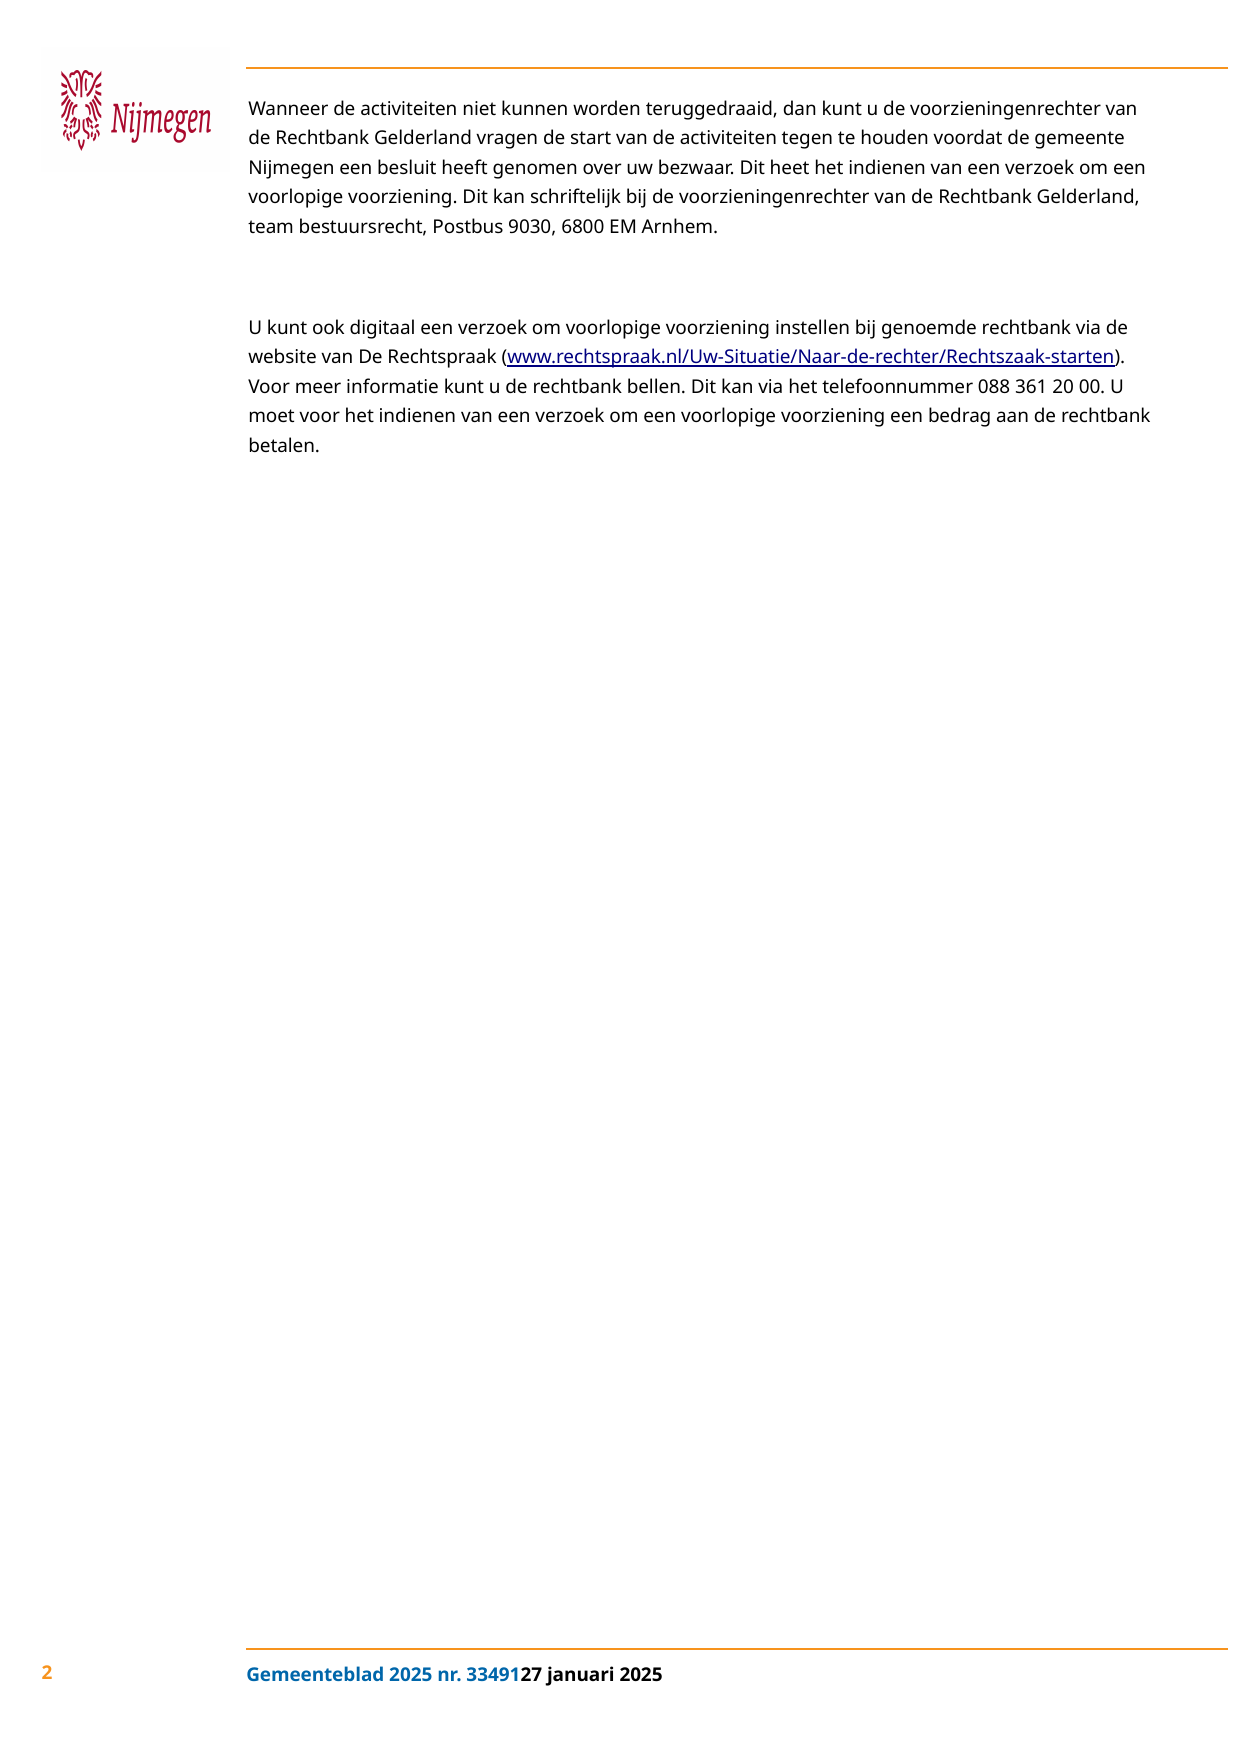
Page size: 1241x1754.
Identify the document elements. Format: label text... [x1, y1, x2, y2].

picture [41, 47, 231, 172]
text U kunt ook digitaal een verzoek om voorlopige voorziening instellen bij genoemde rechtbank via de website van De Rechtspraak (www.rechtspraak.nl/Uw-Situatie/Naar-de-rechter/Rechtszaak-starten). Voor meer informatie kunt u de rechtbank bellen. Dit kan via het telefoonnummer 088 361 20 00. U moet voor het indienen van een verzoek om een voorlopige voorziening een bedrag aan de rechtbank betalen. [248, 314, 1152, 458]
text Wanneer de activiteiten niet kunnen worden teruggedraaid, dan kunt u de voorzieningenrechter van de Rechtbank Gelderland vragen de start van de activiteiten tegen te houden voordat de gemeente Nijmegen een besluit heeft genomen over uw bezwaar. Dit heet het indienen van een verzoek om een voorlopige voorziening. Dit kan schriftelijk bij de voorzieningenrechter van de Rechtbank Gelderland, team bestuursrecht, Postbus 9030, 6800 EM Arnhem. [248, 95, 1152, 239]
